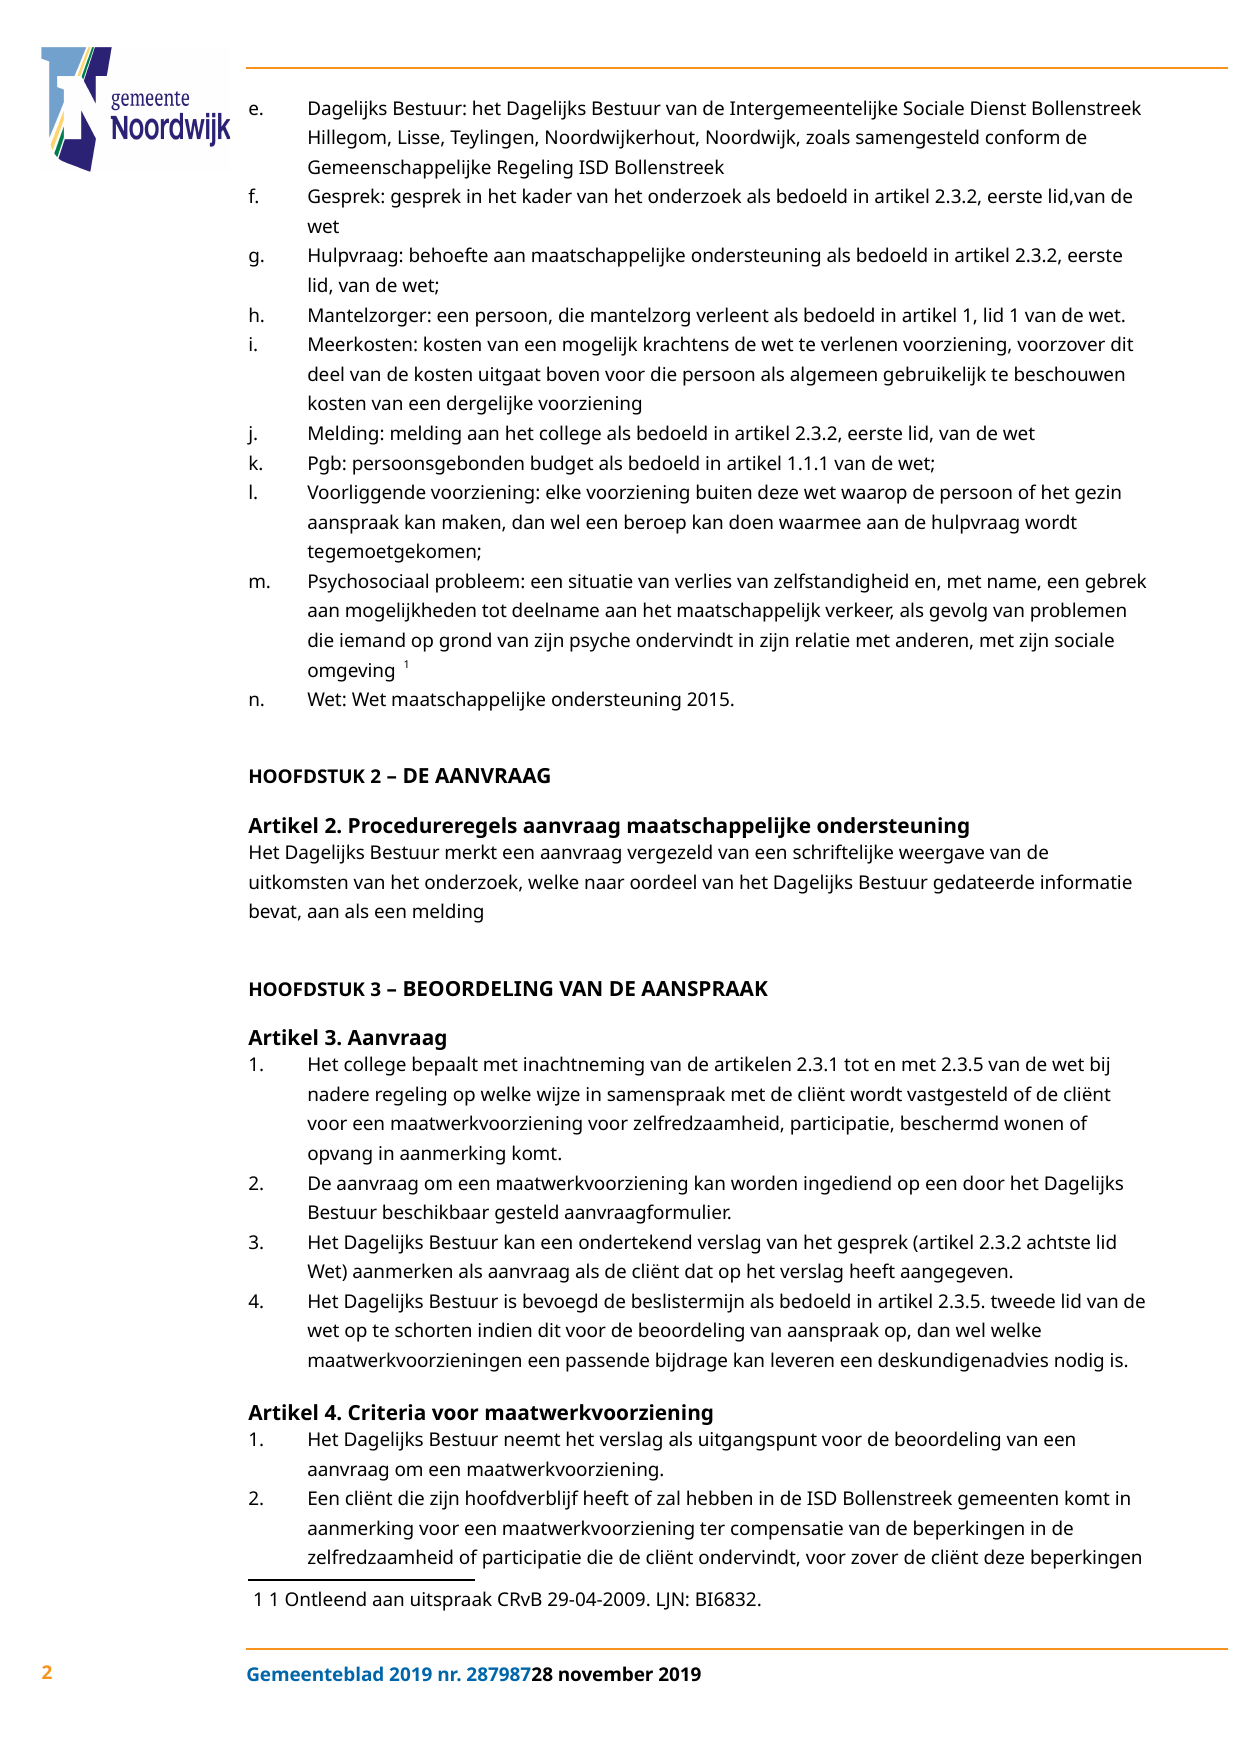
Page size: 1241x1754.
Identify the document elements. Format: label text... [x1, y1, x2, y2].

list Psychosociaal probleem: een situatie van verlies van zelfstandigheid en, met name, een gebrek aan mogelijkheden tot deelname aan het maatschappelijk verkeer, als gevolg van problemen die iemand op grond van zijn psyche ondervindt in zijn relatie met anderen, met zijn sociale omgeving [248, 568, 1152, 683]
list Wet: Wet maatschappelijke ondersteuning 2015. [248, 686, 1152, 712]
list Melding: melding aan het college als bedoeld in artikel 2.3.2, eerste lid, van de wet [248, 420, 1152, 446]
list Het Dagelijks Bestuur neemt het verslag als uitgangspunt voor de beoordeling van een aanvraag om een maatwerkvoorziening. [248, 1426, 1152, 1481]
list Het Dagelijks Bestuur kan een ondertekend verslag van het gesprek (artikel 2.3.2 achtste lid Wet) aanmerken als aanvraag als de cliënt dat op het verslag heeft aangegeven. [248, 1229, 1152, 1284]
list De aanvraag om een maatwerkvoorziening kan worden ingediend op een door het Dagelijks Bestuur beschikbaar gesteld aanvraagformulier. [248, 1170, 1152, 1225]
list 1 Ontleend aan uitspraak CRvB 29-04-2009. LJN: BI6832. [248, 1586, 1152, 1612]
list Het college bepaalt met inachtneming van de artikelen 2.3.1 tot en met 2.3.5 van de wet bij nadere regeling op welke wijze in samenspraak met de cliënt wordt vastgesteld of de cliënt voor een maatwerkvoorziening voor zelfredzaamheid, participatie, beschermd wonen of opvang in aanmerking komt. [248, 1051, 1152, 1166]
list Gesprek: gesprek in het kader van het onderzoek als bedoeld in artikel 2.3.2, eerste lid,van de wet [248, 183, 1152, 239]
list Mantelzorger: een persoon, die mantelzorg verleent als bedoeld in artikel 1, lid 1 van de wet. [248, 302, 1152, 328]
text Artikel 3. Aanvraag [248, 1023, 1152, 1051]
list Hulpvraag: behoefte aan maatschappelijke ondersteuning als bedoeld in artikel 2.3.2, eerste lid, van de wet; [248, 243, 1152, 298]
text HOOFDSTUK 3 – BEOORDELING VAN DE AANSPRAAK [248, 974, 1152, 1002]
list Voorliggende voorziening: elke voorziening buiten deze wet waarop de persoon of het gezin aanspraak kan maken, dan wel een beroep kan doen waarmee aan de hulpvraag wordt tegemoetgekomen; [248, 479, 1152, 564]
list Pgb: persoonsgebonden budget als bedoeld in artikel 1.1.1 van de wet; [248, 450, 1152, 476]
text Het Dagelijks Bestuur merkt een aanvraag vergezeld van een schriftelijke weergave van de uitkomsten van het onderzoek, welke naar oordeel van het Dagelijks Bestuur gedateerde informatie bevat, aan als een melding [248, 839, 1152, 924]
text HOOFDSTUK 2 – DE AANVRAAG [248, 762, 1152, 790]
list Meerkosten: kosten van een mogelijk krachtens de wet te verlenen voorziening, voorzover dit deel van de kosten uitgaat boven voor die persoon als algemeen gebruikelijk te beschouwen kosten van een dergelijke voorziening [248, 331, 1152, 416]
text Artikel 4. Criteria voor maatwerkvoorziening [248, 1398, 1152, 1426]
list Een cliënt die zijn hoofdverblijf heeft of zal hebben in de ISD Bollenstreek gemeenten komt in aanmerking voor een maatwerkvoorziening ter compensatie van de beperkingen in de zelfredzaamheid of participatie die de cliënt ondervindt, voor zover de cliënt deze beperkingen [248, 1485, 1152, 1570]
picture [41, 47, 231, 172]
text Artikel 2. Procedureregels aanvraag maatschappelijke ondersteuning [248, 811, 1152, 839]
list Dagelijks Bestuur: het Dagelijks Bestuur van de Intergemeentelijke Sociale Dienst Bollenstreek Hillegom, Lisse, Teylingen, Noordwijkerhout, Noordwijk, zoals samengesteld conform de Gemeenschappelijke Regeling ISD Bollenstreek [248, 95, 1152, 180]
list Het Dagelijks Bestuur is bevoegd de beslistermijn als bedoeld in artikel 2.3.5. tweede lid van de wet op te schorten indien dit voor de beoordeling van aanspraak op, dan wel welke maatwerkvoorzieningen een passende bijdrage kan leveren een deskundigenadvies nodig is. [248, 1288, 1152, 1373]
